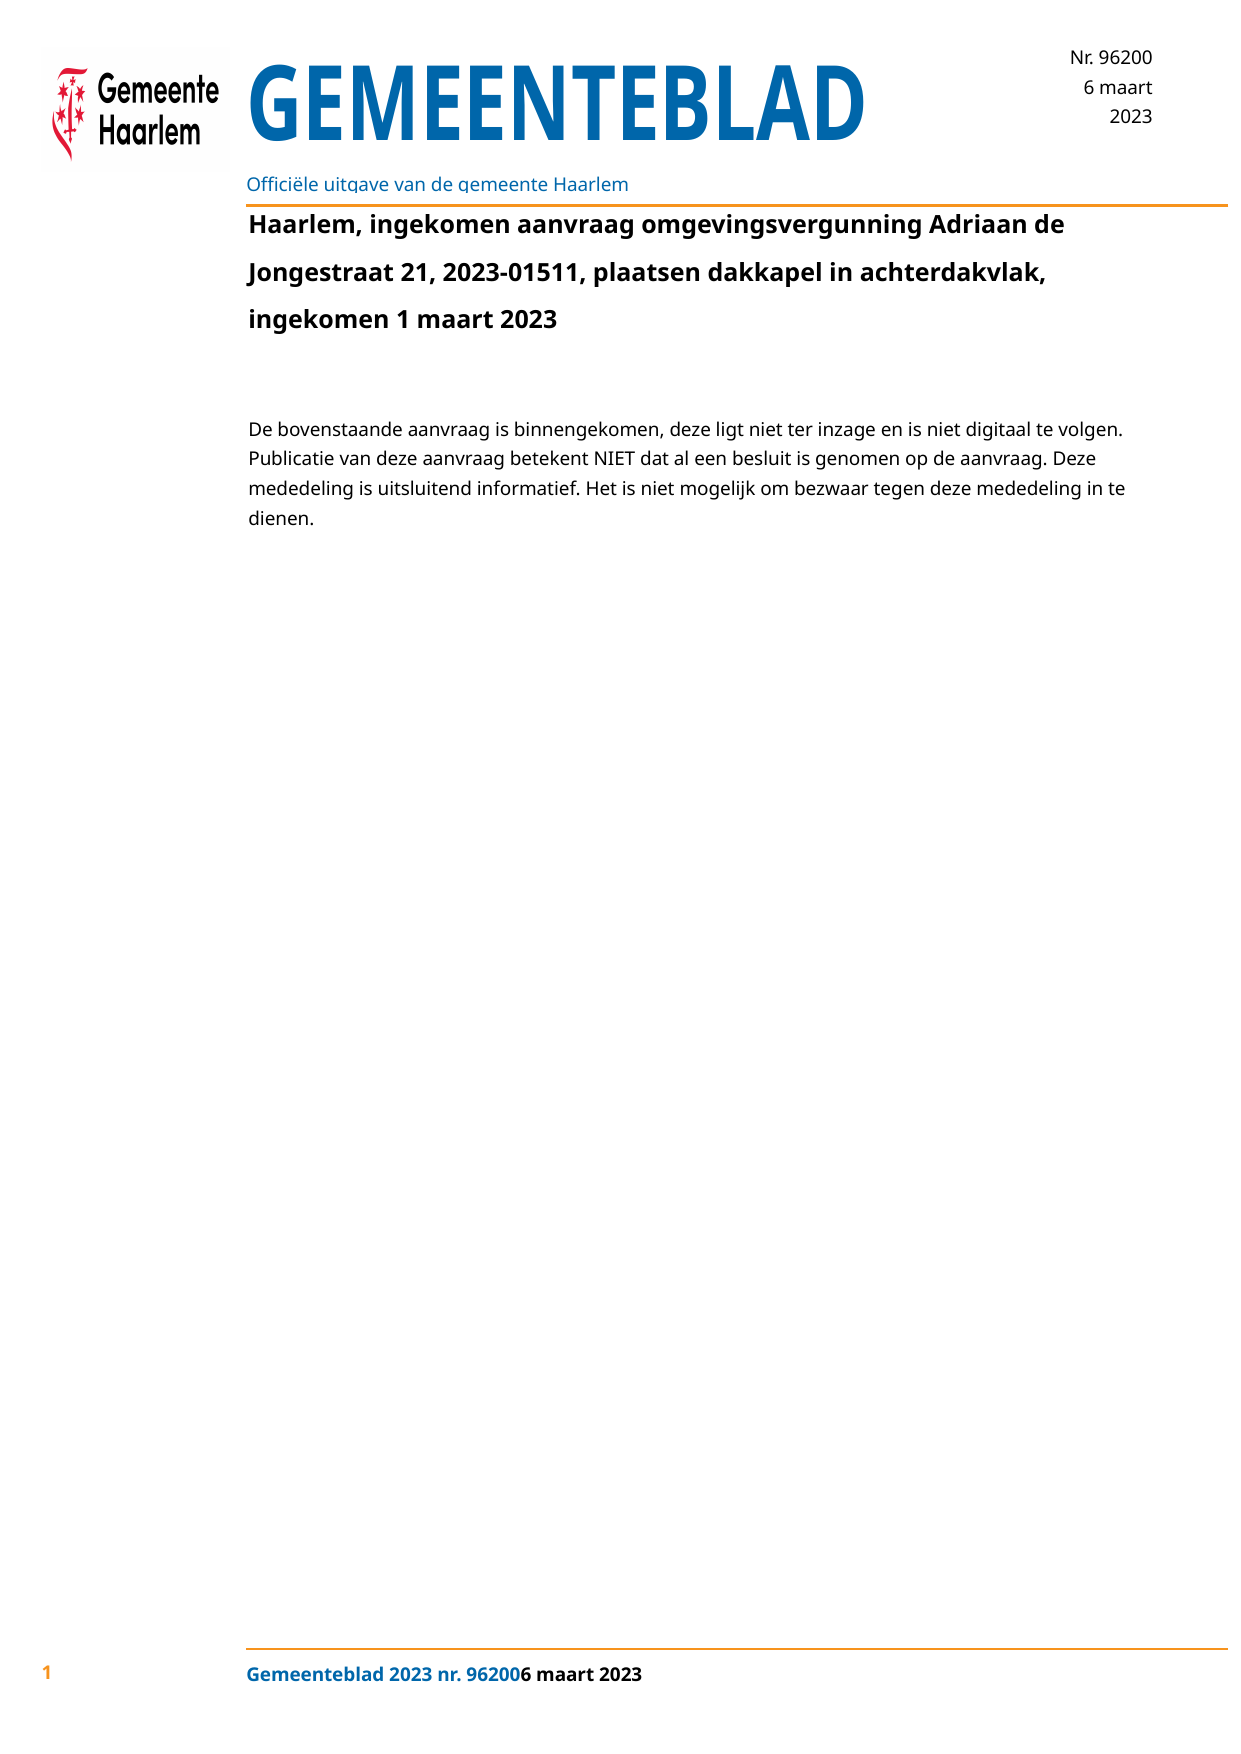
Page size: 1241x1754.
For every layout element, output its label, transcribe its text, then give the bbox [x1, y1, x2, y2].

text De bovenstaande aanvraag is binnengekomen, deze ligt niet ter inzage en is niet digitaal te volgen. Publicatie van deze aanvraag betekent NIET dat al een besluit is genomen op de aanvraag. Deze mededeling is uitsluitend informatief. Het is niet mogelijk om bezwaar tegen deze mededeling in te dienen. [248, 416, 1152, 530]
text Haarlem, ingekomen aanvraag omgevingsvergunning Adriaan de Jongestraat 21, 2023-01511, plaatsen dakkapel in achterdakvlak, ingekomen 1 maart 2023 [248, 207, 1152, 336]
picture [41, 47, 231, 172]
